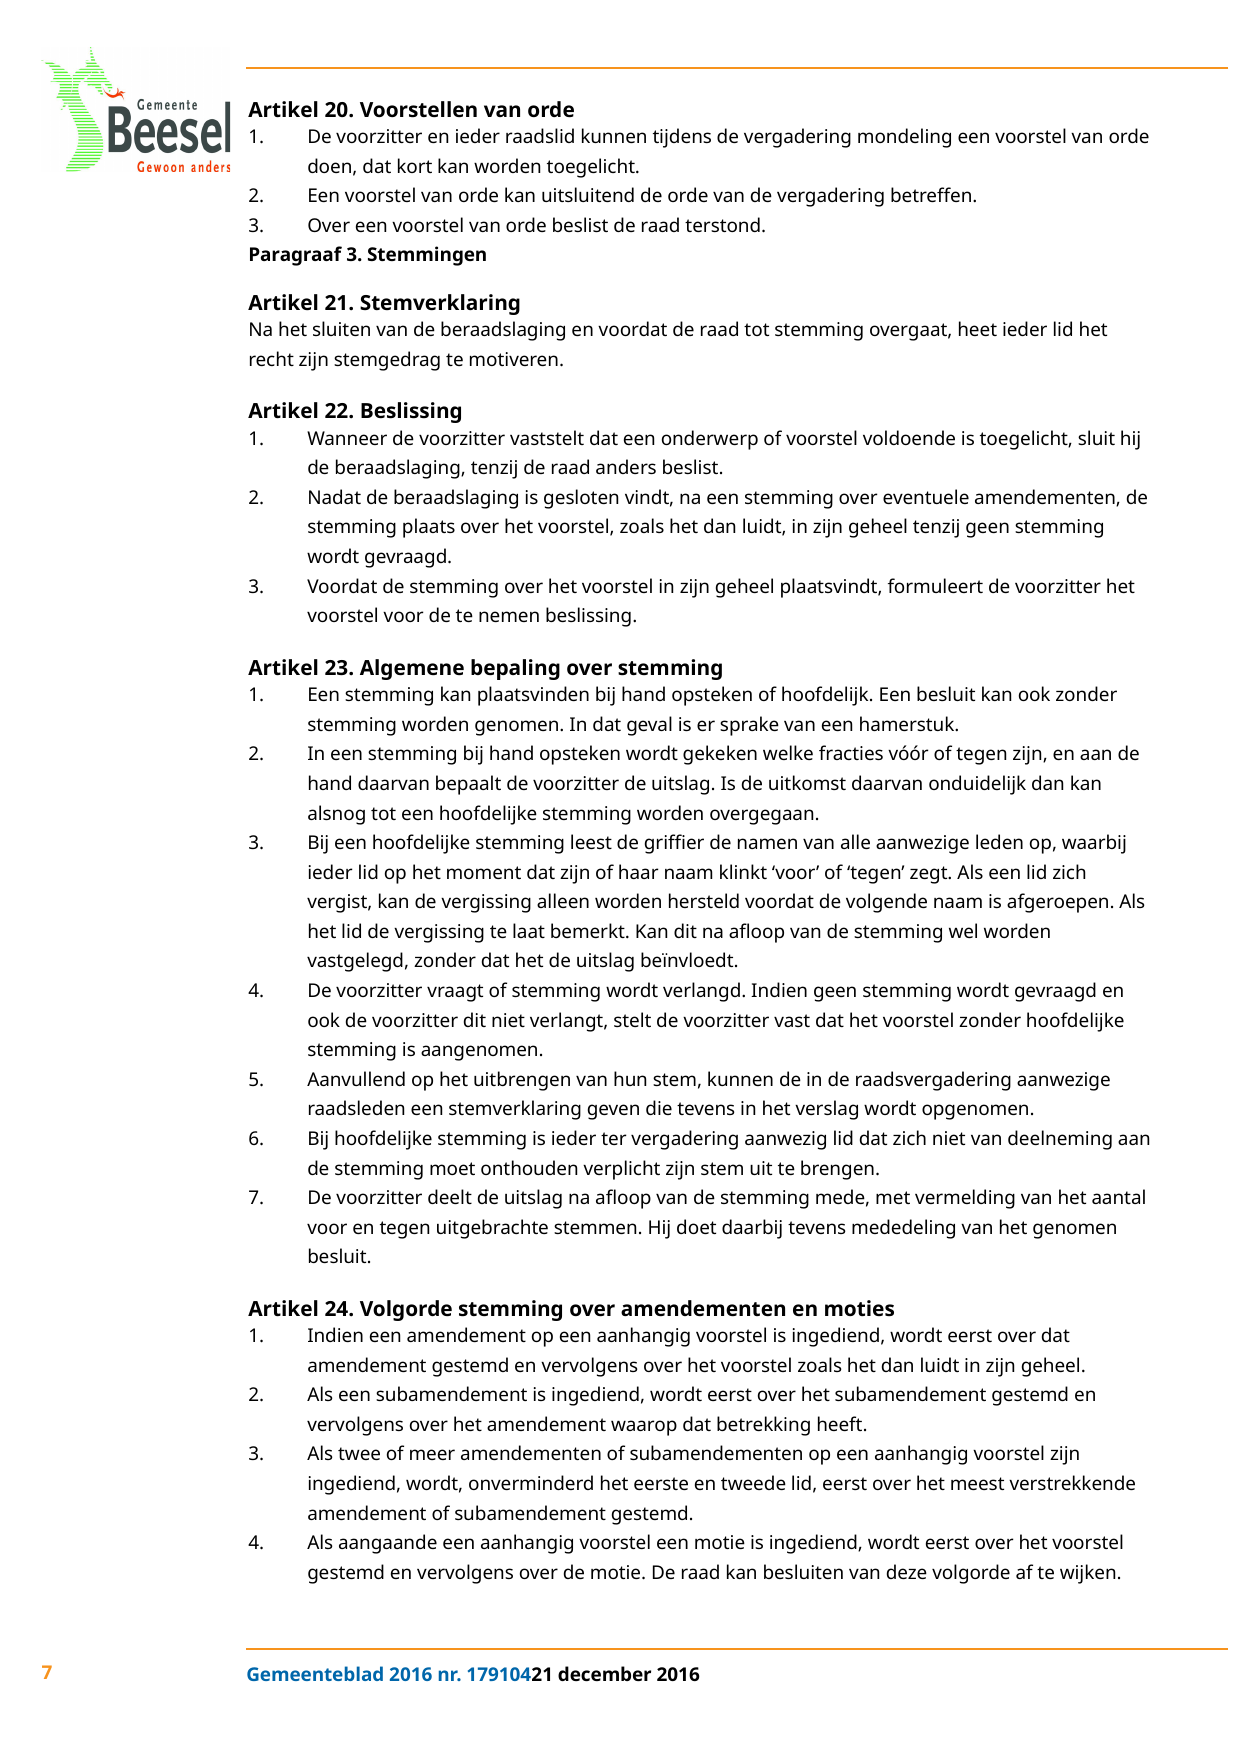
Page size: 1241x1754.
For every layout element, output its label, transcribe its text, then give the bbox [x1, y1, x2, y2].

list In een stemming bij hand opsteken wordt gekeken welke fracties vóór of tegen zijn, en aan de hand daarvan bepaalt de voorzitter de uitslag. Is de uitkomst daarvan onduidelijk dan kan alsnog tot een hoofdelijke stemming worden overgegaan. [248, 741, 1152, 825]
list De voorzitter en ieder raadslid kunnen tijdens de vergadering mondeling een voorstel van orde doen, dat kort kan worden toegelicht. [248, 123, 1152, 178]
list Een voorstel van orde kan uitsluitend de orde van de vergadering betreffen. [248, 182, 1152, 208]
list Indien een amendement op een aanhangig voorstel is ingediend, wordt eerst over dat amendement gestemd en vervolgens over het voorstel zoals het dan luidt in zijn geheel. [248, 1322, 1152, 1378]
list De voorzitter deelt de uitslag na afloop van de stemming mede, met vermelding van het aantal voor en tegen uitgebrachte stemmen. Hij doet daarbij tevens mededeling van het genomen besluit. [248, 1184, 1152, 1269]
text Paragraaf 3. Stemmingen [248, 242, 1152, 267]
list Wanneer de voorzitter vaststelt dat een onderwerp of voorstel voldoende is toegelicht, sluit hij de beraadslaging, tenzij de raad anders beslist. [248, 425, 1152, 480]
list Aanvullend op het uitbrengen van hun stem, kunnen de in de raadsvergadering aanwezige raadsleden een stemverklaring geven die tevens in het verslag wordt opgenomen. [248, 1066, 1152, 1121]
picture [41, 47, 231, 172]
list Als een subamendement is ingediend, wordt eerst over het subamendement gestemd en vervolgens over het amendement waarop dat betrekking heeft. [248, 1381, 1152, 1437]
list Als aangaande een aanhangig voorstel een motie is ingediend, wordt eerst over het voorstel gestemd en vervolgens over de motie. De raad kan besluiten van deze volgorde af te wijken. [248, 1529, 1152, 1585]
text Artikel 21. Stemverklaring [248, 288, 1152, 317]
text Artikel 22. Beslissing [248, 397, 1152, 425]
list Bij een hoofdelijke stemming leest de griffier de namen van alle aanwezige leden op, waarbij ieder lid op het moment dat zijn of haar naam klinkt ‘voor’ of ‘tegen’ zegt. Als een lid zich vergist, kan de vergissing alleen worden hersteld voordat de volgende naam is afgeroepen. Als het lid de vergissing te laat bemerkt. Kan dit na afloop van de stemming wel worden vastgelegd, zonder dat het de uitslag beïnvloedt. [248, 829, 1152, 973]
text Artikel 23. Algemene bepaling over stemming [248, 653, 1152, 681]
list Bij hoofdelijke stemming is ieder ter vergadering aanwezig lid dat zich niet van deelneming aan de stemming moet onthouden verplicht zijn stem uit te brengen. [248, 1125, 1152, 1180]
list Voordat de stemming over het voorstel in zijn geheel plaatsvindt, formuleert de voorzitter het voorstel voor de te nemen beslissing. [248, 573, 1152, 628]
list De voorzitter vraagt of stemming wordt verlangd. Indien geen stemming wordt gevraagd en ook de voorzitter dit niet verlangt, stelt de voorzitter vast dat het voorstel zonder hoofdelijke stemming is aangenomen. [248, 977, 1152, 1062]
text Artikel 20. Voorstellen van orde [248, 95, 1152, 123]
text Na het sluiten van de beraadslaging en voordat de raad tot stemming overgaat, heet ieder lid het recht zijn stemgedrag te motiveren. [248, 317, 1152, 372]
list Een stemming kan plaatsvinden bij hand opsteken of hoofdelijk. Een besluit kan ook zonder stemming worden genomen. In dat geval is er sprake van een hamerstuk. [248, 681, 1152, 737]
text Artikel 24. Volgorde stemming over amendementen en moties [248, 1294, 1152, 1322]
list Als twee of meer amendementen of subamendementen op een aanhangig voorstel zijn ingediend, wordt, onverminderd het eerste en tweede lid, eerst over het meest verstrekkende amendement of subamendement gestemd. [248, 1441, 1152, 1526]
list Over een voorstel van orde beslist de raad terstond. [248, 212, 1152, 238]
list Nadat de beraadslaging is gesloten vindt, na een stemming over eventuele amendementen, de stemming plaats over het voorstel, zoals het dan luidt, in zijn geheel tenzij geen stemming wordt gevraagd. [248, 484, 1152, 569]
